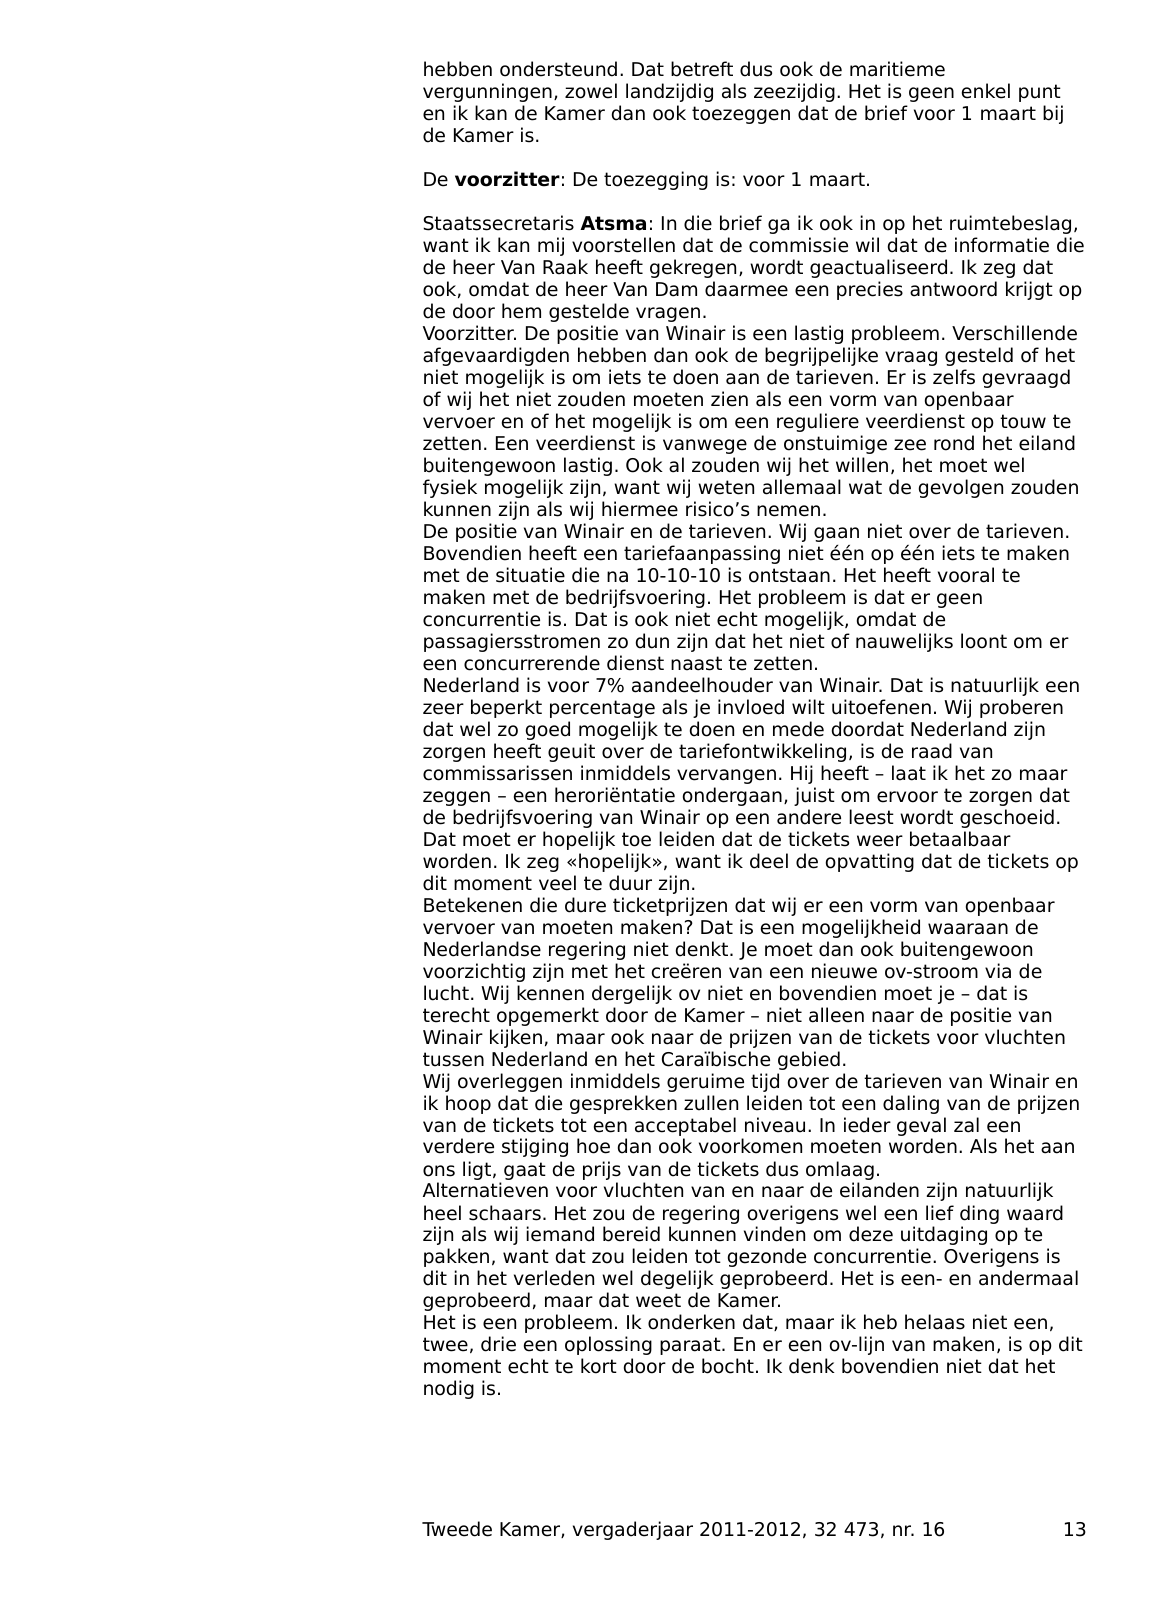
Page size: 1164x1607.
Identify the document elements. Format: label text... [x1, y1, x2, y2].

text De voorzitter: De toezegging is: voor 1 maart. [422, 169, 1087, 191]
text Het is een probleem. Ik onderken dat, maar ik heb helaas niet een, twee, drie een oplossing paraat. En er een ov-lijn van maken, is op dit moment echt te kort door de bocht. Ik denk bovendien niet dat het nodig is. [422, 1312, 1087, 1400]
text Staatssecretaris Atsma: In die brief ga ik ook in op het ruimtebeslag, want ik kan mij voorstellen dat de commissie wil dat de informatie die de heer Van Raak heeft gekregen, wordt geactualiseerd. Ik zeg dat ook, omdat de heer Van Dam daarmee een precies antwoord krijgt op de door hem gestelde vragen. [422, 213, 1087, 323]
text Alternatieven voor vluchten van en naar de eilanden zijn natuurlijk heel schaars. Het zou de regering overigens wel een lief ding waard zijn als wij iemand bereid kunnen vinden om deze uitdaging op te pakken, want dat zou leiden tot gezonde concurrentie. Overigens is dit in het verleden wel degelijk geprobeerd. Het is een- en andermaal geprobeerd, maar dat weet de Kamer. [422, 1180, 1087, 1312]
text Nederland is voor 7% aandeelhouder van Winair. Dat is natuurlijk een zeer beperkt percentage als je invloed wilt uitoefenen. Wij proberen dat wel zo goed mogelijk te doen en mede doordat Nederland zijn zorgen heeft geuit over de tariefontwikkeling, is de raad van commissarissen inmiddels vervangen. Hij heeft – laat ik het zo maar zeggen – een heroriëntatie ondergaan, juist om ervoor te zorgen dat de bedrijfsvoering van Winair op een andere leest wordt geschoeid. Dat moet er hopelijk toe leiden dat de tickets weer betaalbaar worden. Ik zeg «hopelijk», want ik deel de opvatting dat de tickets op dit moment veel te duur zijn. [422, 675, 1087, 895]
text De positie van Winair en de tarieven. Wij gaan niet over de tarieven. Bovendien heeft een tariefaanpassing niet één op één iets te maken met de situatie die na 10-10-10 is ontstaan. Het heeft vooral te maken met de bedrijfsvoering. Het probleem is dat er geen concurrentie is. Dat is ook niet echt mogelijk, omdat de passagiersstromen zo dun zijn dat het niet of nauwelijks loont om er een concurrerende dienst naast te zetten. [422, 521, 1087, 675]
text Voorzitter. De positie van Winair is een lastig probleem. Verschillende afgevaardigden hebben dan ook de begrijpelijke vraag gesteld of het niet mogelijk is om iets te doen aan de tarieven. Er is zelfs gevraagd of wij het niet zouden moeten zien als een vorm van openbaar vervoer en of het mogelijk is om een reguliere veerdienst op touw te zetten. Een veerdienst is vanwege de onstuimige zee rond het eiland buitengewoon lastig. Ook al zouden wij het willen, het moet wel fysiek mogelijk zijn, want wij weten allemaal wat de gevolgen zouden kunnen zijn als wij hiermee risico’s nemen. [422, 323, 1087, 521]
text hebben ondersteund. Dat betreft dus ook de maritieme vergunningen, zowel landzijdig als zeezijdig. Het is geen enkel punt en ik kan de Kamer dan ook toezeggen dat de brief voor 1 maart bij de Kamer is. [422, 59, 1087, 147]
text Betekenen die dure ticketprijzen dat wij er een vorm van openbaar vervoer van moeten maken? Dat is een mogelijkheid waaraan de Nederlandse regering niet denkt. Je moet dan ook buitengewoon voorzichtig zijn met het creëren van een nieuwe ov-stroom via de lucht. Wij kennen dergelijk ov niet en bovendien moet je – dat is terecht opgemerkt door de Kamer – niet alleen naar de positie van Winair kijken, maar ook naar de prijzen van de tickets voor vluchten tussen Nederland en het Caraïbische gebied. [422, 895, 1087, 1071]
text Wij overleggen inmiddels geruime tijd over de tarieven van Winair en ik hoop dat die gesprekken zullen leiden tot een daling van de prijzen van de tickets tot een acceptabel niveau. In ieder geval zal een verdere stijging hoe dan ook voorkomen moeten worden. Als het aan ons ligt, gaat de prijs van de tickets dus omlaag. [422, 1071, 1087, 1180]
